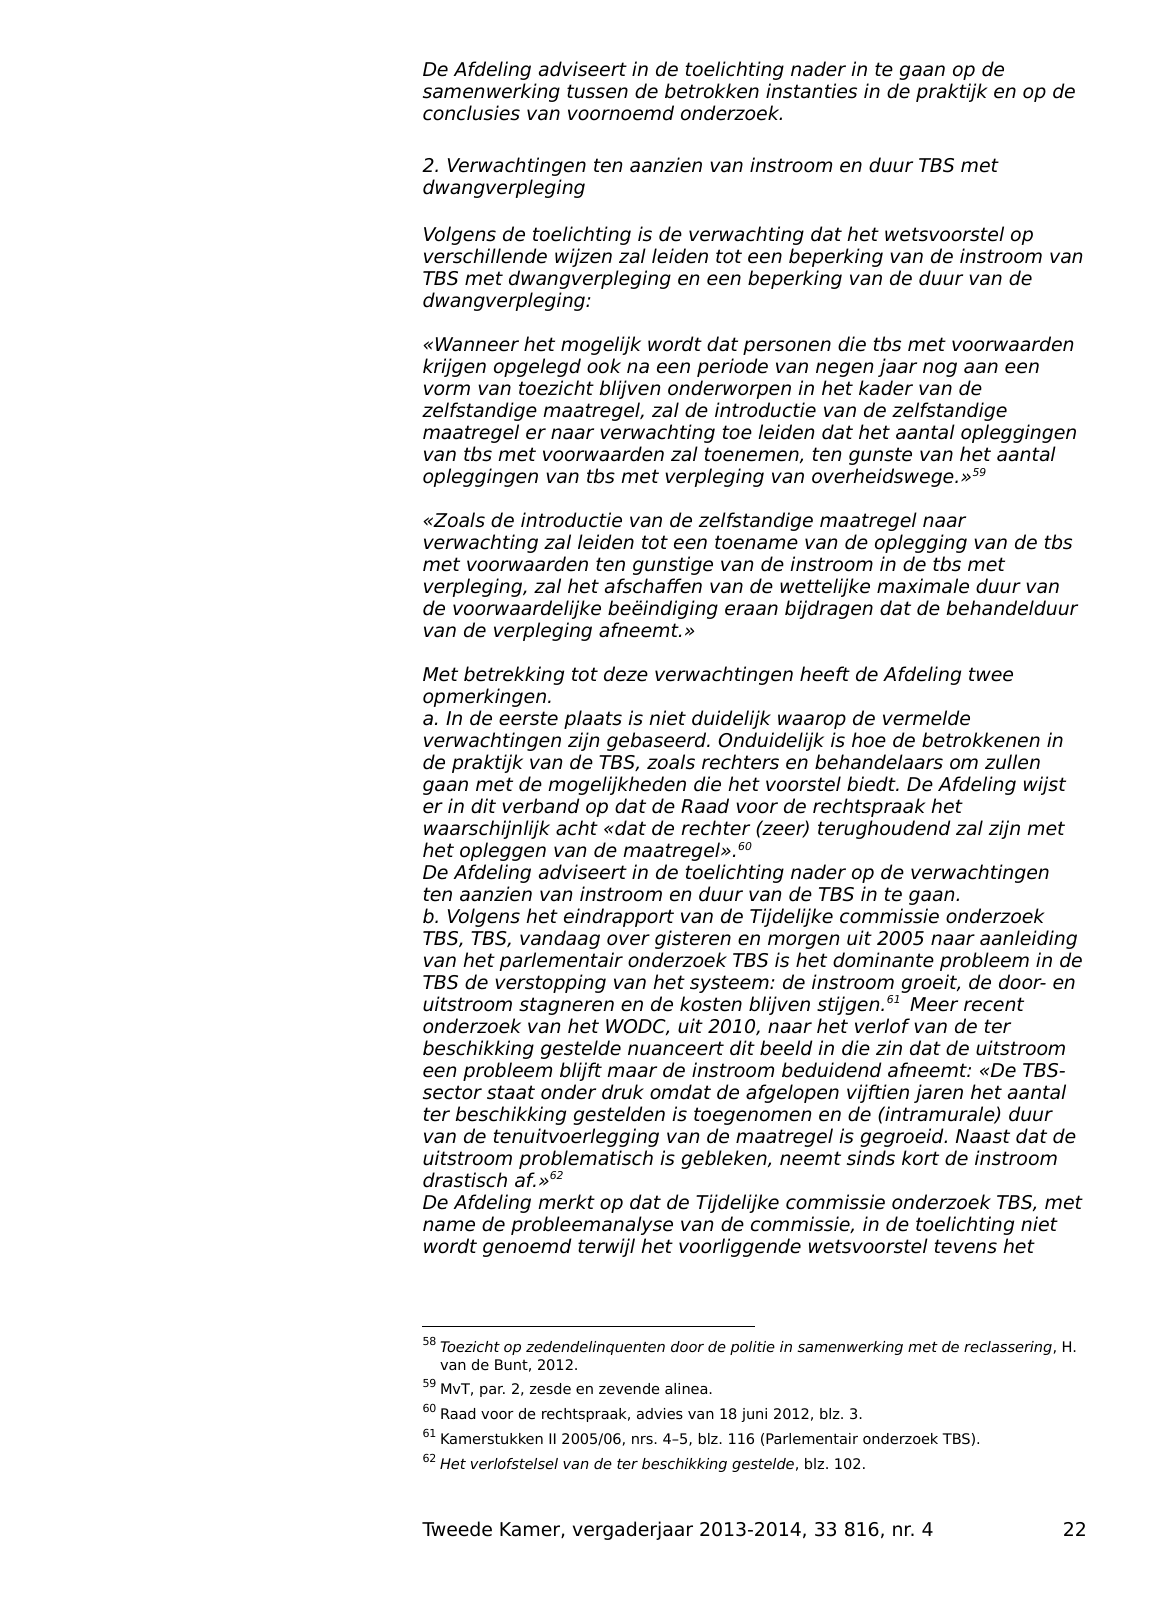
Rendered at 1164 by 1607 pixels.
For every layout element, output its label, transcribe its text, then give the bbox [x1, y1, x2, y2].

text Kamerstukken II 2005/06, nrs. 4–5, blz. 116 (Parlementair onderzoek TBS). [422, 1427, 1087, 1449]
text Met betrekking tot deze verwachtingen heeft de Afdeling twee opmerkingen. [422, 664, 1087, 708]
text a. In de eerste plaats is niet duidelijk waarop de vermelde verwachtingen zijn gebaseerd. Onduidelijk is hoe de betrokkenen in de praktijk van de TBS, zoals rechters en behandelaars om zullen gaan met de mogelijkheden die het voorstel biedt. De Afdeling wijst er in dit verband op dat de Raad voor de rechtspraak het waarschijnlijk acht «dat de rechter (zeer) terughoudend zal zijn met het opleggen van de maatregel». [422, 708, 1087, 862]
subtitle 2. Verwachtingen ten aanzien van instroom en duur TBS met dwangverpleging [422, 155, 1087, 199]
text b. Volgens het eindrapport van de Tijdelijke commissie onderzoek TBS, TBS, vandaag over gisteren en morgen uit 2005 naar aanleiding van het parlementair onderzoek TBS is het dominante probleem in de TBS de verstopping van het systeem: de instroom groeit, de door- en uitstroom stagneren en de kosten blijven stijgen. Meer recent onderzoek van het WODC, uit 2010, naar het verlof van de ter beschikking gestelde nuanceert dit beeld in die zin dat de uitstroom een probleem blijft maar de instroom beduidend afneemt: «De TBS-sector staat onder druk omdat de afgelopen vijftien jaren het aantal ter beschikking gestelden is toegenomen en de (intramurale) duur van de tenuitvoerlegging van de maatregel is gegroeid. Naast dat de uitstroom problematisch is gebleken, neemt sinds kort de instroom drastisch af.» [422, 906, 1087, 1192]
text «Wanneer het mogelijk wordt dat personen die tbs met voorwaarden krijgen opgelegd ook na een periode van negen jaar nog aan een vorm van toezicht blijven onderworpen in het kader van de zelfstandige maatregel, zal de introductie van de zelfstandige maatregel er naar verwachting toe leiden dat het aantal opleggingen van tbs met voorwaarden zal toenemen, ten gunste van het aantal opleggingen van tbs met verpleging van overheidswege.» [422, 334, 1087, 488]
text «Zoals de introductie van de zelfstandige maatregel naar verwachting zal leiden tot een toename van de oplegging van de tbs met voorwaarden ten gunstige van de instroom in de tbs met verpleging, zal het afschaffen van de wettelijke maximale duur van de voorwaardelijke beëindiging eraan bijdragen dat de behandelduur van de verpleging afneemt.» [422, 510, 1087, 642]
text Raad voor de rechtspraak, advies van 18 juni 2012, blz. 3. [422, 1402, 1087, 1424]
text MvT, par. 2, zesde en zevende alinea. [422, 1377, 1087, 1399]
text De Afdeling merkt op dat de Tijdelijke commissie onderzoek TBS, met name de probleemanalyse van de commissie, in de toelichting niet wordt genoemd terwijl het voorliggende wetsvoorstel tevens het [422, 1192, 1087, 1258]
text Toezicht op zedendelinquenten door de politie in samenwerking met de reclassering, H. van de Bunt, 2012. [422, 1335, 1087, 1374]
text De Afdeling adviseert in de toelichting nader op de verwachtingen ten aanzien van instroom en duur van de TBS in te gaan. [422, 862, 1087, 906]
text Volgens de toelichting is de verwachting dat het wetsvoorstel op verschillende wijzen zal leiden tot een beperking van de instroom van TBS met dwangverpleging en een beperking van de duur van de dwangverpleging: [422, 224, 1087, 312]
text Het verlofstelsel van de ter beschikking gestelde, blz. 102. [422, 1452, 1087, 1474]
text De Afdeling adviseert in de toelichting nader in te gaan op de samenwerking tussen de betrokken instanties in de praktijk en op de conclusies van voornoemd onderzoek. [422, 59, 1087, 125]
